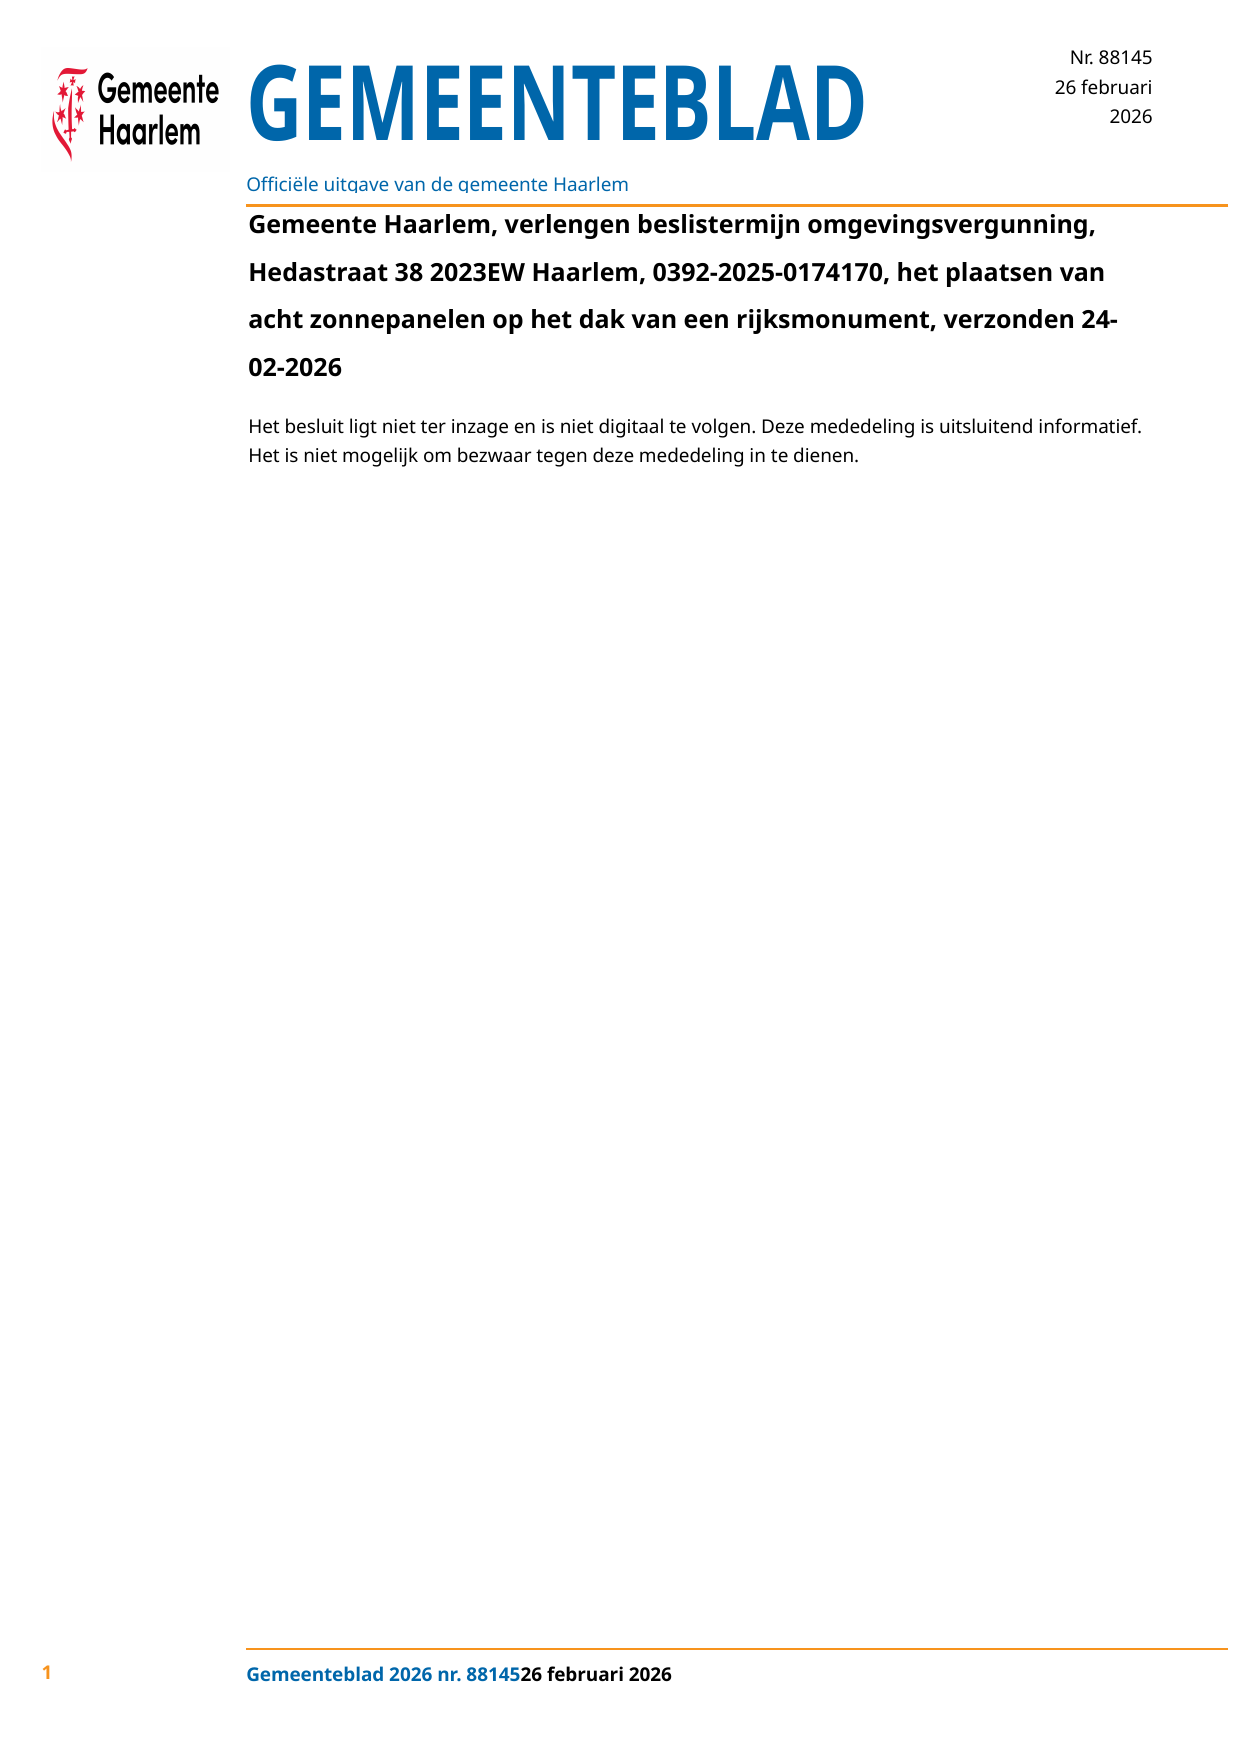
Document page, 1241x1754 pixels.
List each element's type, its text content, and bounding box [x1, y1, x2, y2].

text Het besluit ligt niet ter inzage en is niet digitaal te volgen. Deze mededeling is uitsluitend informatief. Het is niet mogelijk om bezwaar tegen deze mededeling in te dienen. [248, 413, 1152, 468]
picture [41, 47, 231, 172]
text Gemeente Haarlem, verlengen beslistermijn omgevingsvergunning, Hedastraat 38 2023EW Haarlem, 0392-2025-0174170, het plaatsen van acht zonnepanelen op het dak van een rijksmonument, verzonden 24-02-2026 [248, 207, 1152, 384]
